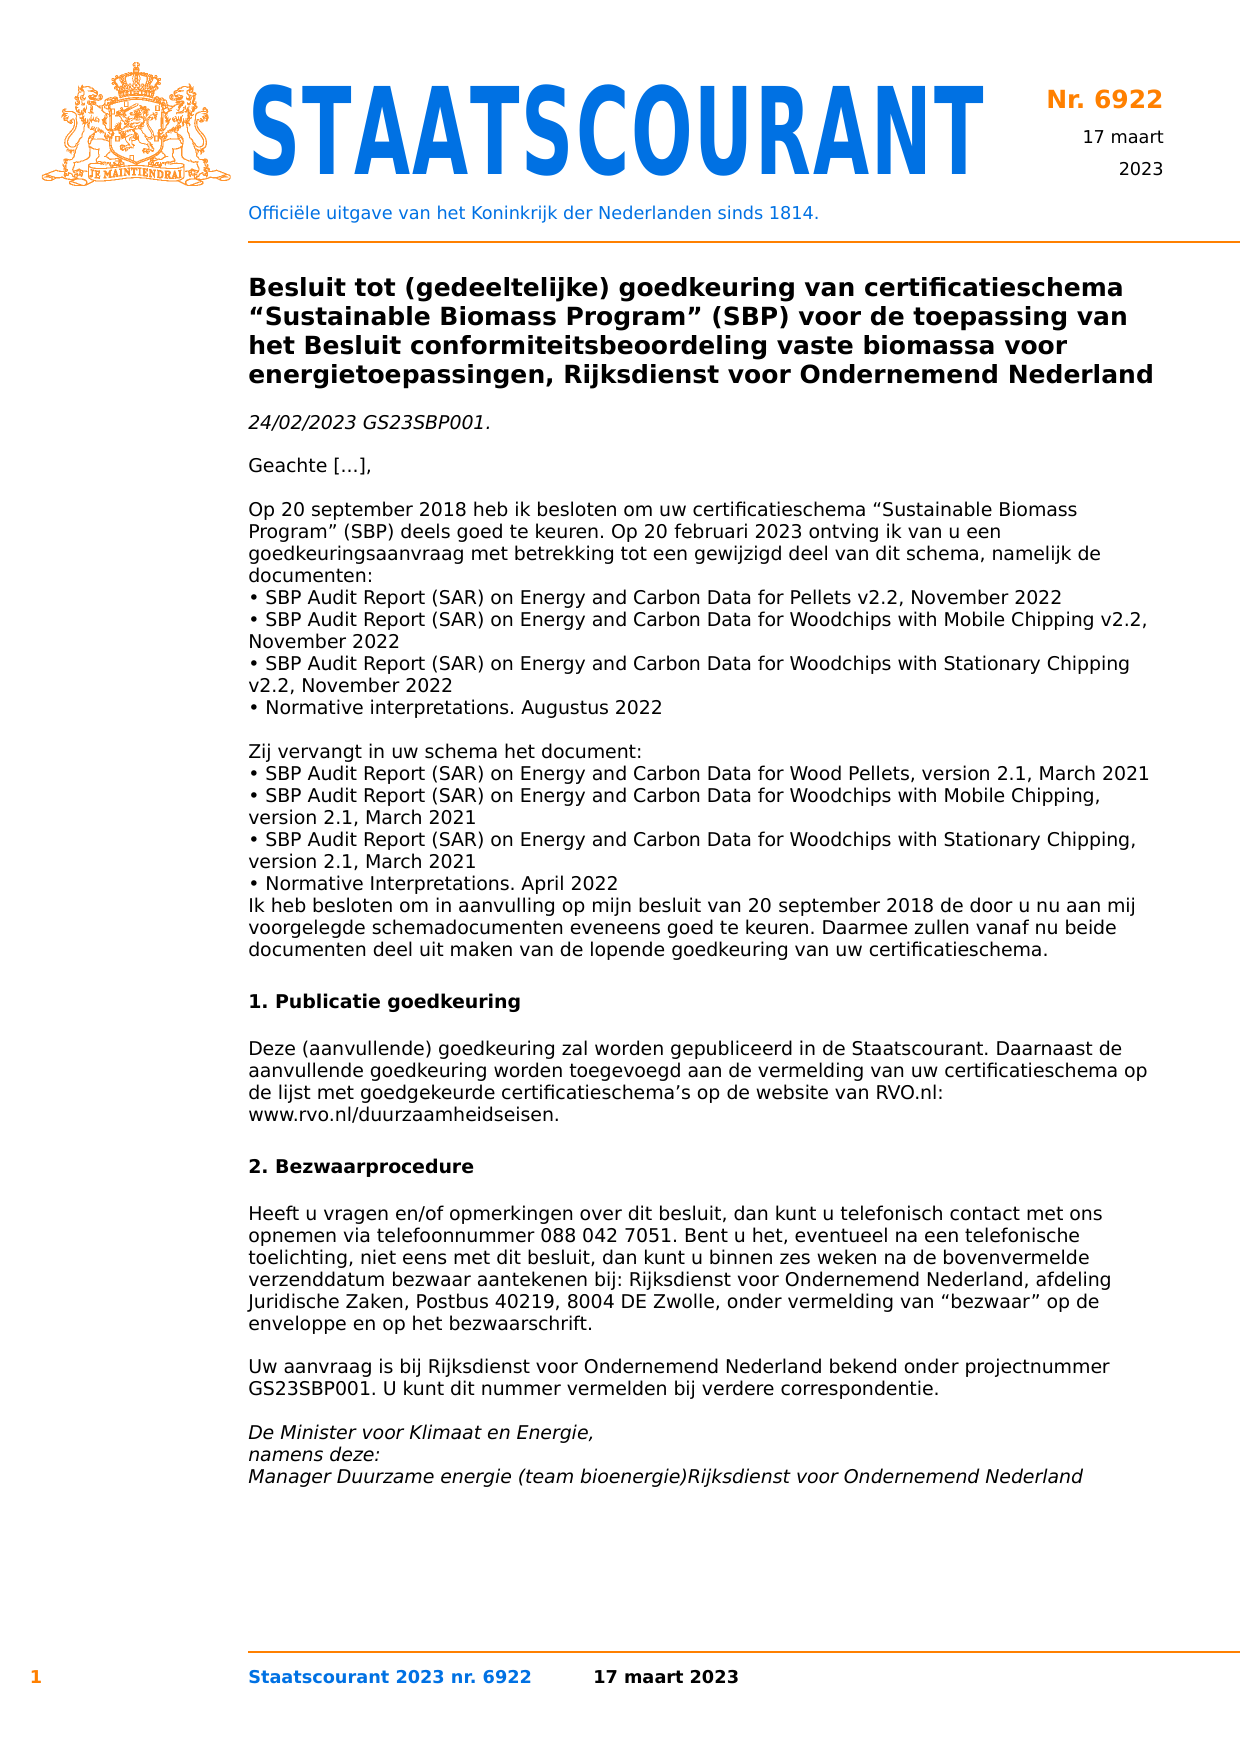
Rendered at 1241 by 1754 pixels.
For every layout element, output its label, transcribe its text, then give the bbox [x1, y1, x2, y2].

table_cell 2023 [998, 153, 1240, 203]
text • SBP Audit Report (SAR) on Energy and Carbon Data for Woodchips with Stationary Chipping v2.2, November 2022 [248, 653, 1163, 697]
text Deze (aanvullende) goedkeuring zal worden gepubliceerd in de Staatscourant. Daarnaast de aanvullende goedkeuring worden toegevoegd aan de vermelding van uw certificatieschema op de lijst met goedgekeurde certificatieschema’s op de website van RVO.nl: www.rvo.nl/duurzaamheidseisen. [248, 1038, 1163, 1126]
text Heeft u vragen en/of opmerkingen over dit besluit, dan kunt u telefonisch contact met ons opnemen via telefoonnummer 088 042 7051. Bent u het, eventueel na een telefonische toelichting, niet eens met dit besluit, dan kunt u binnen zes weken na de bovenvermelde verzenddatum bezwaar aantekenen bij: Rijksdienst voor Ondernemend Nederland, afdeling Juridische Zaken, Postbus 40219, 8004 DE Zwolle, onder vermelding van “bezwaar” op de enveloppe en op het bezwaarschrift. [248, 1203, 1163, 1334]
picture [41, 62, 231, 186]
text • SBP Audit Report (SAR) on Energy and Carbon Data for Woodchips with Mobile Chipping, version 2.1, March 2021 [248, 785, 1163, 829]
text Zij vervangt in uw schema het document: [248, 741, 1163, 763]
table_cell Officiële uitgave van het Koninkrijk der Nederlanden sinds 1814. [248, 203, 1240, 241]
text • Normative Interpretations. April 2022 [248, 873, 1163, 895]
text • SBP Audit Report (SAR) on Energy and Carbon Data for Woodchips with Stationary Chipping, version 2.1, March 2021 [248, 829, 1163, 873]
subtitle 2. Bezwaarprocedure [248, 1156, 1163, 1178]
text De Minister voor Klimaat en Energie, namens deze: Manager Duurzame energie (team bioenergie)Rijksdienst voor Ondernemend Nederland [248, 1422, 1163, 1488]
subtitle Besluit tot (gedeeltelijke) goedkeuring van certificatieschema “Sustainable Biomass Program” (SBP) voor de toepassing van het Besluit conformiteitsbeoordeling vaste biomassa voor energietoepassingen, Rijksdienst voor Ondernemend Nederland [248, 273, 1163, 390]
text • SBP Audit Report (SAR) on Energy and Carbon Data for Woodchips with Mobile Chipping v2.2, November 2022 [248, 609, 1163, 653]
text • SBP Audit Report (SAR) on Energy and Carbon Data for Pellets v2.2, November 2022 [248, 587, 1163, 609]
table_header STAATSCOURANT [248, 62, 998, 203]
table_header [25, 62, 248, 241]
table_header Nr. 6922 [998, 62, 1240, 121]
text Geachte [...], [248, 455, 1163, 477]
text • SBP Audit Report (SAR) on Energy and Carbon Data for Wood Pellets, version 2.1, March 2021 [248, 763, 1163, 785]
subtitle 1. Publicatie goedkeuring [248, 991, 1163, 1013]
text • Normative interpretations. Augustus 2022 [248, 697, 1163, 719]
text Uw aanvraag is bij Rijksdienst voor Ondernemend Nederland bekend onder projectnummer GS23SBP001. U kunt dit nummer vermelden bij verdere correspondentie. [248, 1356, 1163, 1400]
table_cell 17 maart [998, 121, 1240, 153]
text 24/02/2023 GS23SBP001. [248, 412, 1163, 433]
text Ik heb besloten om in aanvulling op mijn besluit van 20 september 2018 de door u nu aan mij voorgelegde schemadocumenten eveneens goed te keuren. Daarmee zullen vanaf nu beide documenten deel uit maken van de lopende goedkeuring van uw certificatieschema. [248, 895, 1163, 961]
text Op 20 september 2018 heb ik besloten om uw certificatieschema “Sustainable Biomass Program” (SBP) deels goed te keuren. Op 20 februari 2023 ontving ik van u een goedkeuringsaanvraag met betrekking tot een gewijzigd deel van dit schema, namelijk de documenten: [248, 499, 1163, 587]
